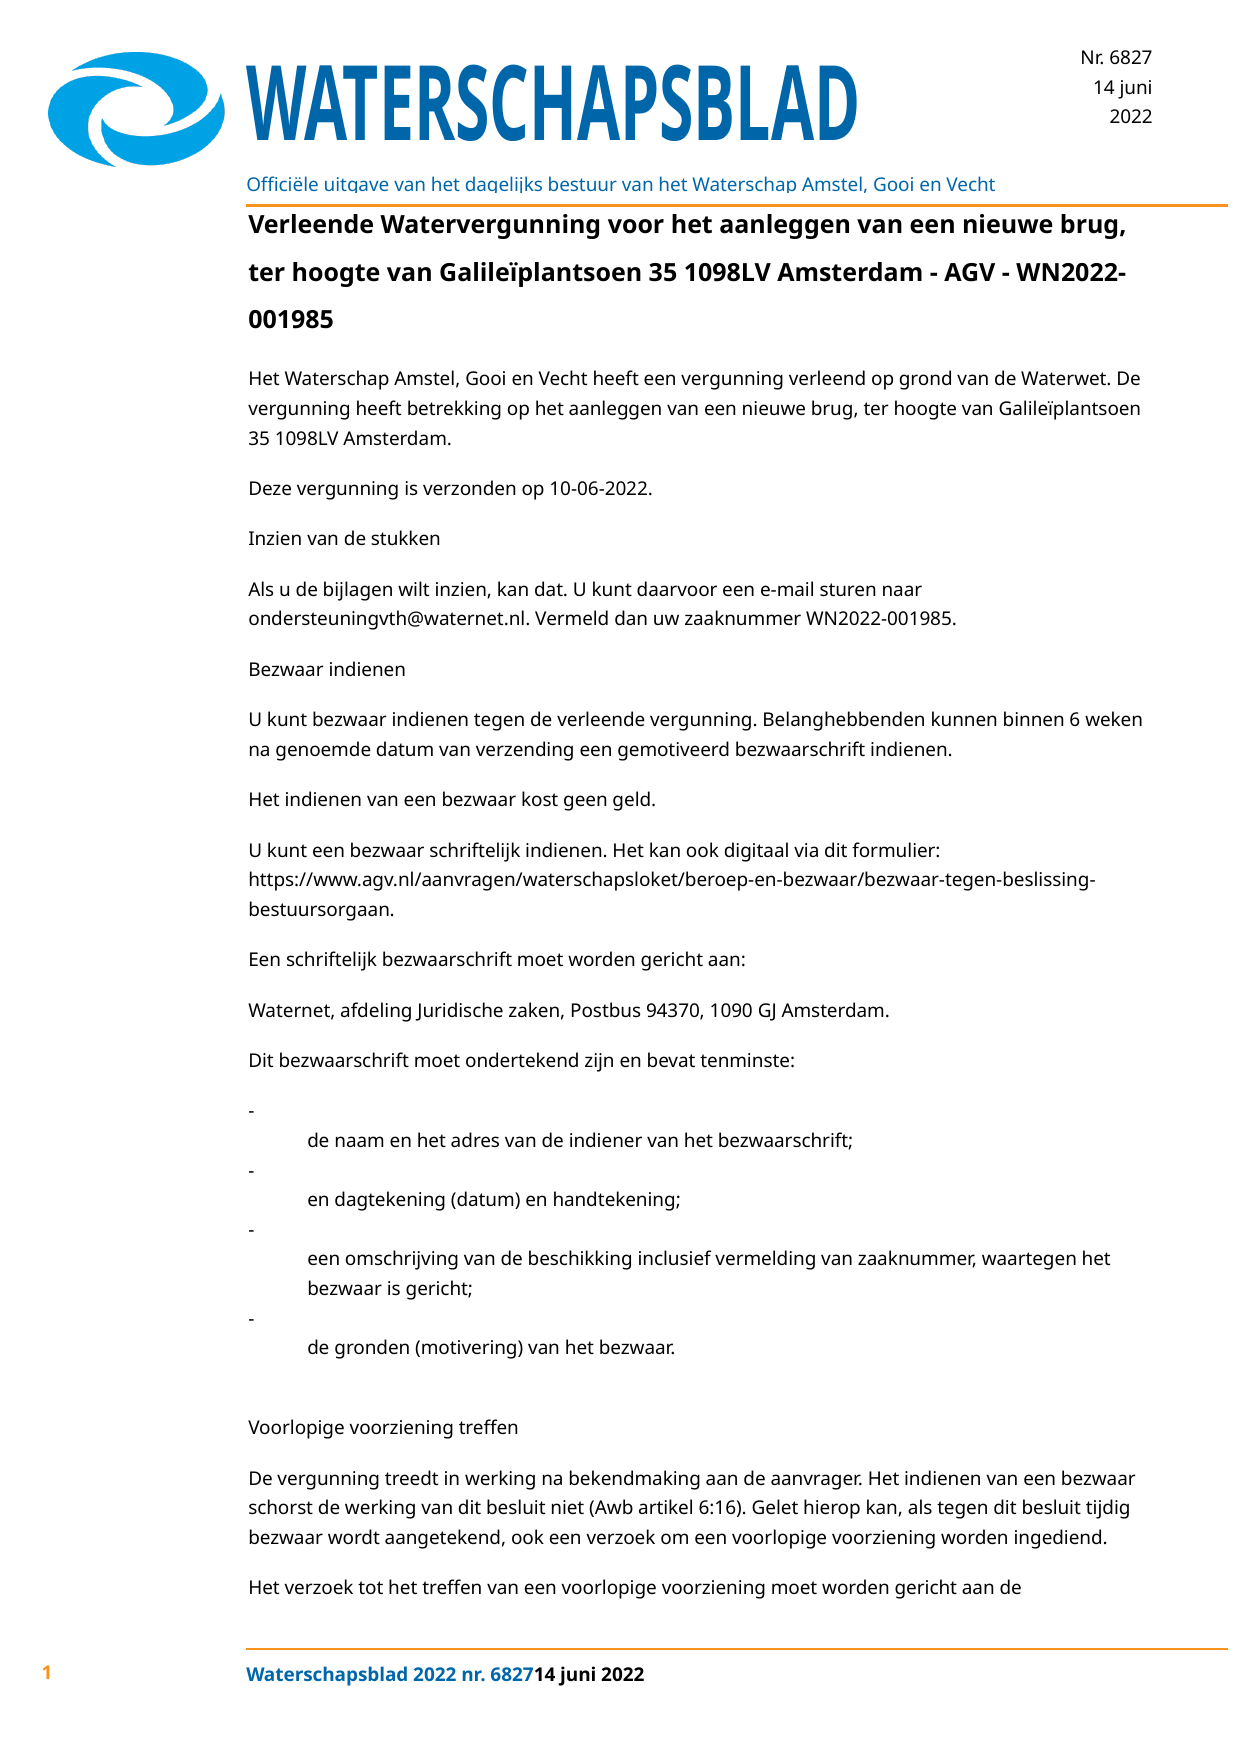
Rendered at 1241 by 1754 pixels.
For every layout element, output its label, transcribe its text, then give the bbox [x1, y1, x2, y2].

text Deze vergunning is verzonden op 10-06-2022. [248, 475, 1152, 501]
text Het indienen van een bezwaar kost geen geld. [248, 786, 1152, 812]
text Het verzoek tot het treffen van een voorlopige voorziening moet worden gericht aan de [248, 1574, 1152, 1600]
text U kunt bezwaar indienen tegen de verleende vergunning. Belanghebbenden kunnen binnen 6 weken na genoemde datum van verzending een gemotiveerd bezwaarschrift indienen. [248, 706, 1152, 762]
text Inzien van de stukken [248, 526, 1152, 551]
text Verleende Watervergunning voor het aanleggen van een nieuwe brug, ter hoogte van Galileïplantsoen 35 1098LV Amsterdam - AGV - WN2022-001985 [248, 207, 1152, 336]
list de naam en het adres van de indiener van het bezwaarschrift; [248, 1127, 1152, 1153]
text Het Waterschap Amstel, Gooi en Vecht heeft een vergunning verleend op grond van de Waterwet. De vergunning heeft betrekking op het aanleggen van een nieuwe brug, ter hoogte van Galileïplantsoen 35 1098LV Amsterdam. [248, 366, 1152, 450]
picture [41, 47, 231, 172]
text Bezwaar indienen [248, 656, 1152, 682]
text Voorlopige voorziening treffen [248, 1414, 1152, 1440]
list en dagtekening (datum) en handtekening; [248, 1186, 1152, 1212]
text U kunt een bezwaar schriftelijk indienen. Het kan ook digitaal via dit formulier: https://www.agv.nl/aanvragen/waterschapsloket/beroep-en-bezwaar/bezwaar-tegen-beslissing-bestuursorgaan. [248, 837, 1152, 922]
text Als u de bijlagen wilt inzien, kan dat. U kunt daarvoor een e-mail sturen naar ondersteuningvth@waternet.nl. Vermeld dan uw zaaknummer WN2022-001985. [248, 576, 1152, 631]
list een omschrijving van de beschikking inclusief vermelding van zaaknummer, waartegen het bezwaar is gericht; [248, 1246, 1152, 1301]
text Waternet, afdeling Juridische zaken, Postbus 94370, 1090 GJ Amsterdam. [248, 997, 1152, 1022]
text Dit bezwaarschrift moet ondertekend zijn en bevat tenminste: [248, 1047, 1152, 1073]
text Een schriftelijk bezwaarschrift moet worden gericht aan: [248, 946, 1152, 972]
text De vergunning treedt in werking na bekendmaking aan de aanvrager. Het indienen van een bezwaar schorst de werking van dit besluit niet (Awb artikel 6:16). Gelet hierop kan, als tegen dit besluit tijdig bezwaar wordt aangetekend, ook een verzoek om een voorlopige voorziening worden ingediend. [248, 1465, 1152, 1549]
list de gronden (motivering) van het bezwaar. [248, 1334, 1152, 1360]
